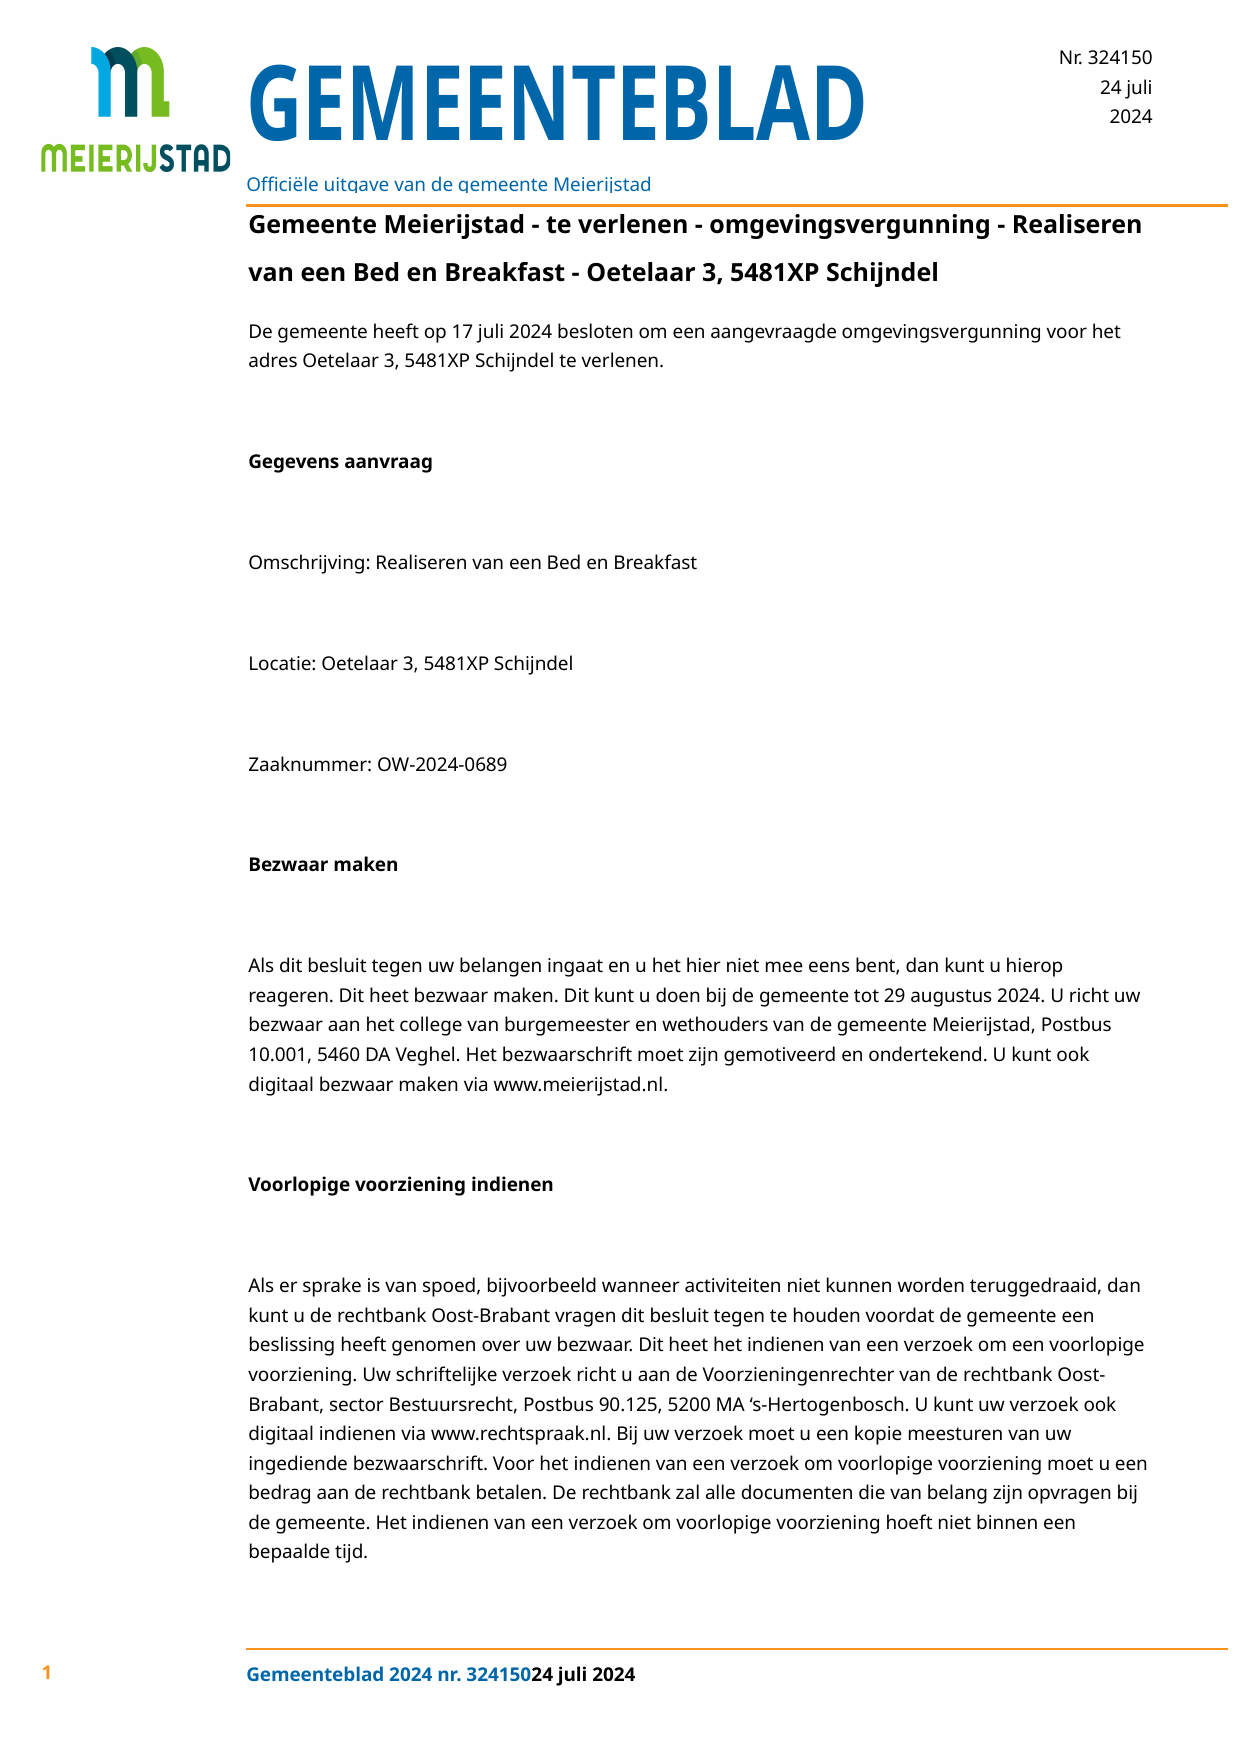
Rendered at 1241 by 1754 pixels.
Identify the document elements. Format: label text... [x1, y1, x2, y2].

text Als er sprake is van spoed, bijvoorbeeld wanneer activiteiten niet kunnen worden teruggedraaid, dan kunt u de rechtbank Oost-Brabant vragen dit besluit tegen te houden voordat de gemeente een beslissing heeft genomen over uw bezwaar. Dit heet het indienen van een verzoek om een voorlopige voorziening. Uw schriftelijke verzoek richt u aan de Voorzieningenrechter van de rechtbank Oost-Brabant, sector Bestuursrecht, Postbus 90.125, 5200 MA ‘s-Hertogenbosch. U kunt uw verzoek ook digitaal indienen via www.rechtspraak.nl. Bij uw verzoek moet u een kopie meesturen van uw ingediende bezwaarschrift. Voor het indienen van een verzoek om voorlopige voorziening moet u een bedrag aan de rechtbank betalen. De rechtbank zal alle documenten die van belang zijn opvragen bij de gemeente. Het indienen van een verzoek om voorlopige voorziening hoeft niet binnen een bepaalde tijd. [248, 1272, 1152, 1564]
text Bezwaar maken [248, 852, 1152, 877]
text Omschrijving: Realiseren van een Bed en Breakfast [248, 549, 1152, 575]
text De gemeente heeft op 17 juli 2024 besloten om een aangevraagde omgevingsvergunning voor het adres Oetelaar 3, 5481XP Schijndel te verlenen. [248, 318, 1152, 373]
text Locatie: Oetelaar 3, 5481XP Schijndel [248, 650, 1152, 676]
text Gemeente Meierijstad - te verlenen - omgevingsvergunning - Realiseren van een Bed en Breakfast - Oetelaar 3, 5481XP Schijndel [248, 207, 1152, 288]
picture [41, 47, 231, 172]
text Zaaknummer: OW-2024-0689 [248, 751, 1152, 777]
text Als dit besluit tegen uw belangen ingaat en u het hier niet mee eens bent, dan kunt u hierop reageren. Dit heet bezwaar maken. Dit kunt u doen bij de gemeente tot 29 augustus 2024. U richt uw bezwaar aan het college van burgemeester en wethouders van de gemeente Meierijstad, Postbus 10.001, 5460 DA Veghel. Het bezwaarschrift moet zijn gemotiveerd en ondertekend. U kunt ook digitaal bezwaar maken via www.meierijstad.nl. [248, 952, 1152, 1097]
text Voorlopige voorziening indienen [248, 1172, 1152, 1197]
text Gegevens aanvraag [248, 448, 1152, 474]
